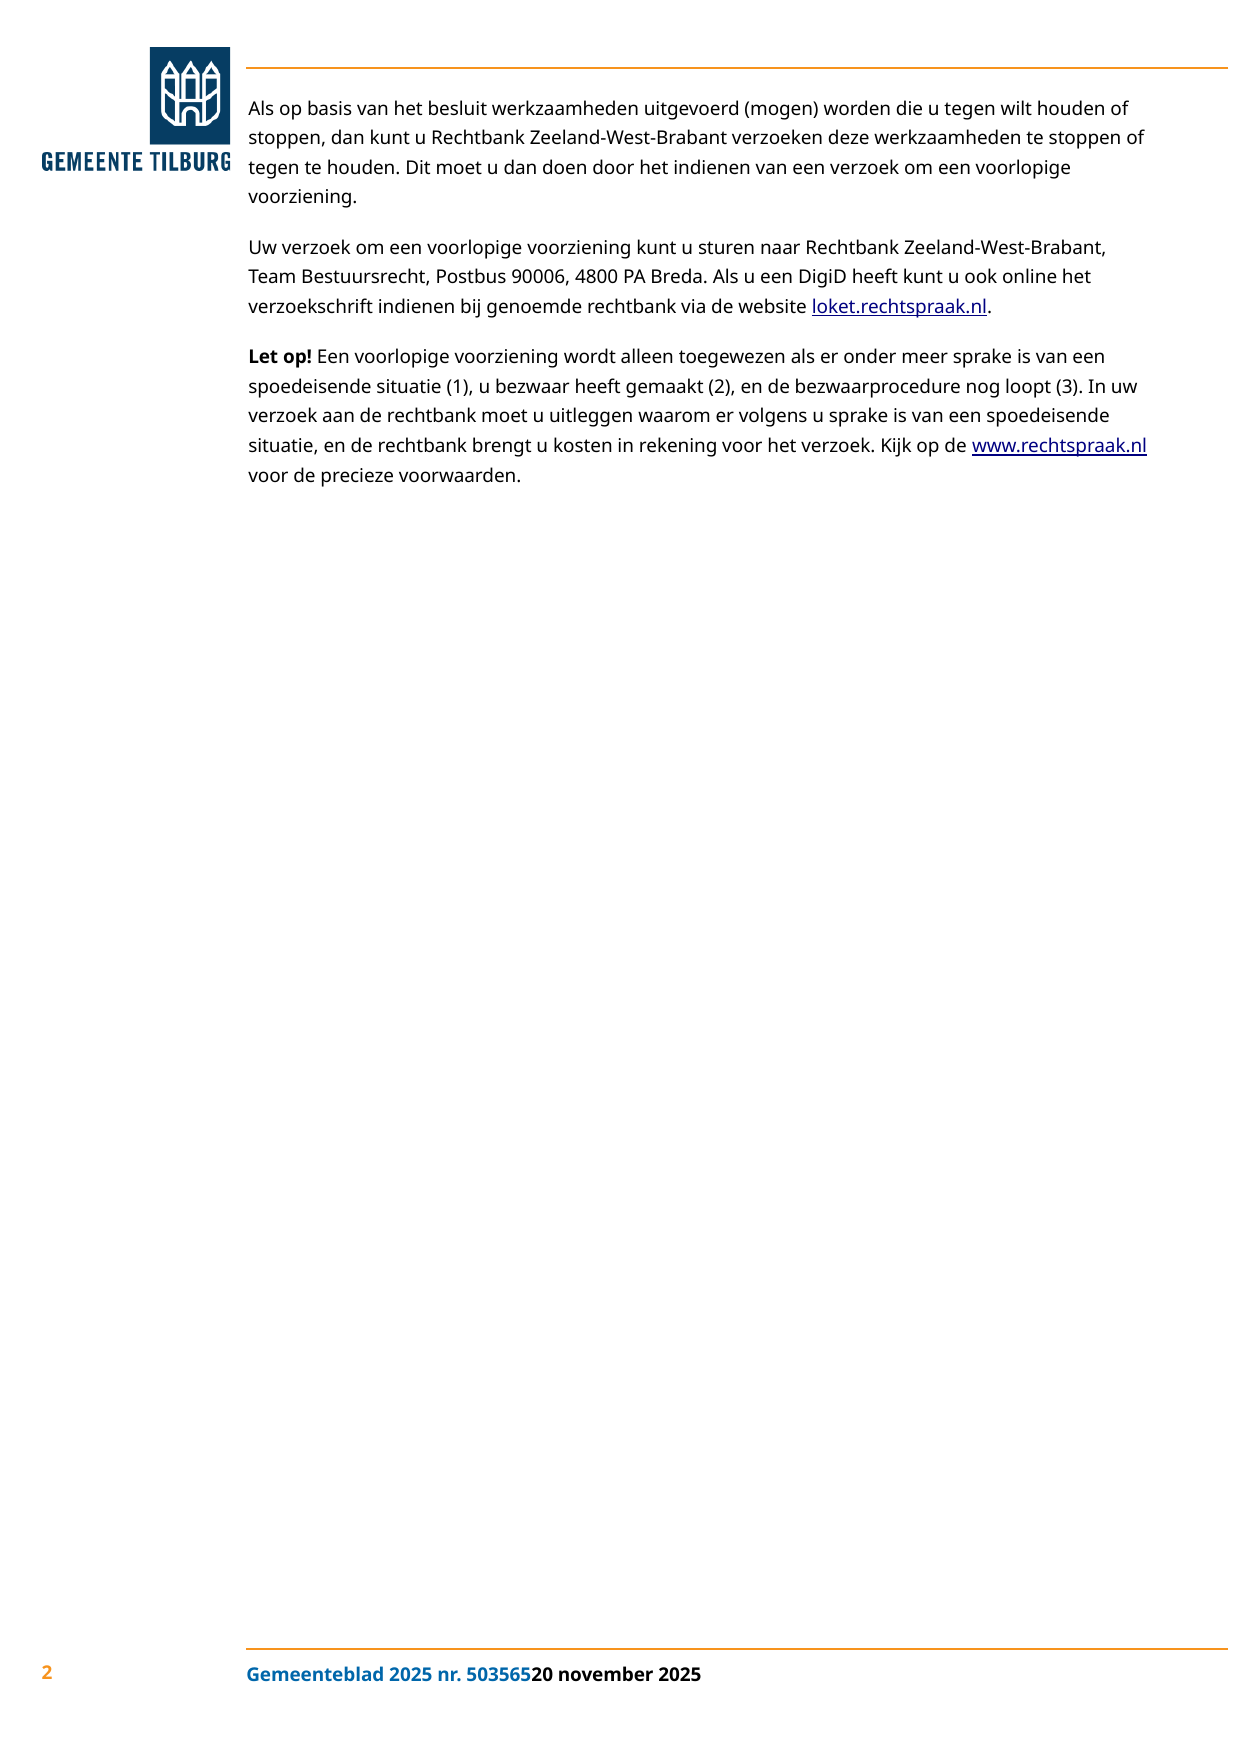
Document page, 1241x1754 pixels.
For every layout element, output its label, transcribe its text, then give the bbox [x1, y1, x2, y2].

text Let op! Een voorlopige voorziening wordt alleen toegewezen als er onder meer sprake is van een spoedeisende situatie (1), u bezwaar heeft gemaakt (2), en de bezwaarprocedure nog loopt (3). In uw verzoek aan de rechtbank moet u uitleggen waarom er volgens u sprake is van een spoedeisende situatie, en de rechtbank brengt u kosten in rekening voor het verzoek. Kijk op de www.rechtspraak.nl voor de precieze voorwaarden. [248, 343, 1152, 488]
picture [41, 47, 231, 172]
text Uw verzoek om een voorlopige voorziening kunt u sturen naar Rechtbank Zeeland-West-Brabant, Team Bestuursrecht, Postbus 90006, 4800 PA Breda. Als u een DigiD heeft kunt u ook online het verzoekschrift indienen bij genoemde rechtbank via de website loket.rechtspraak.nl. [248, 234, 1152, 319]
text Als op basis van het besluit werkzaamheden uitgevoerd (mogen) worden die u tegen wilt houden of stoppen, dan kunt u Rechtbank Zeeland-West-Brabant verzoeken deze werkzaamheden te stoppen of tegen te houden. Dit moet u dan doen door het indienen van een verzoek om een voorlopige voorziening. [248, 95, 1152, 209]
